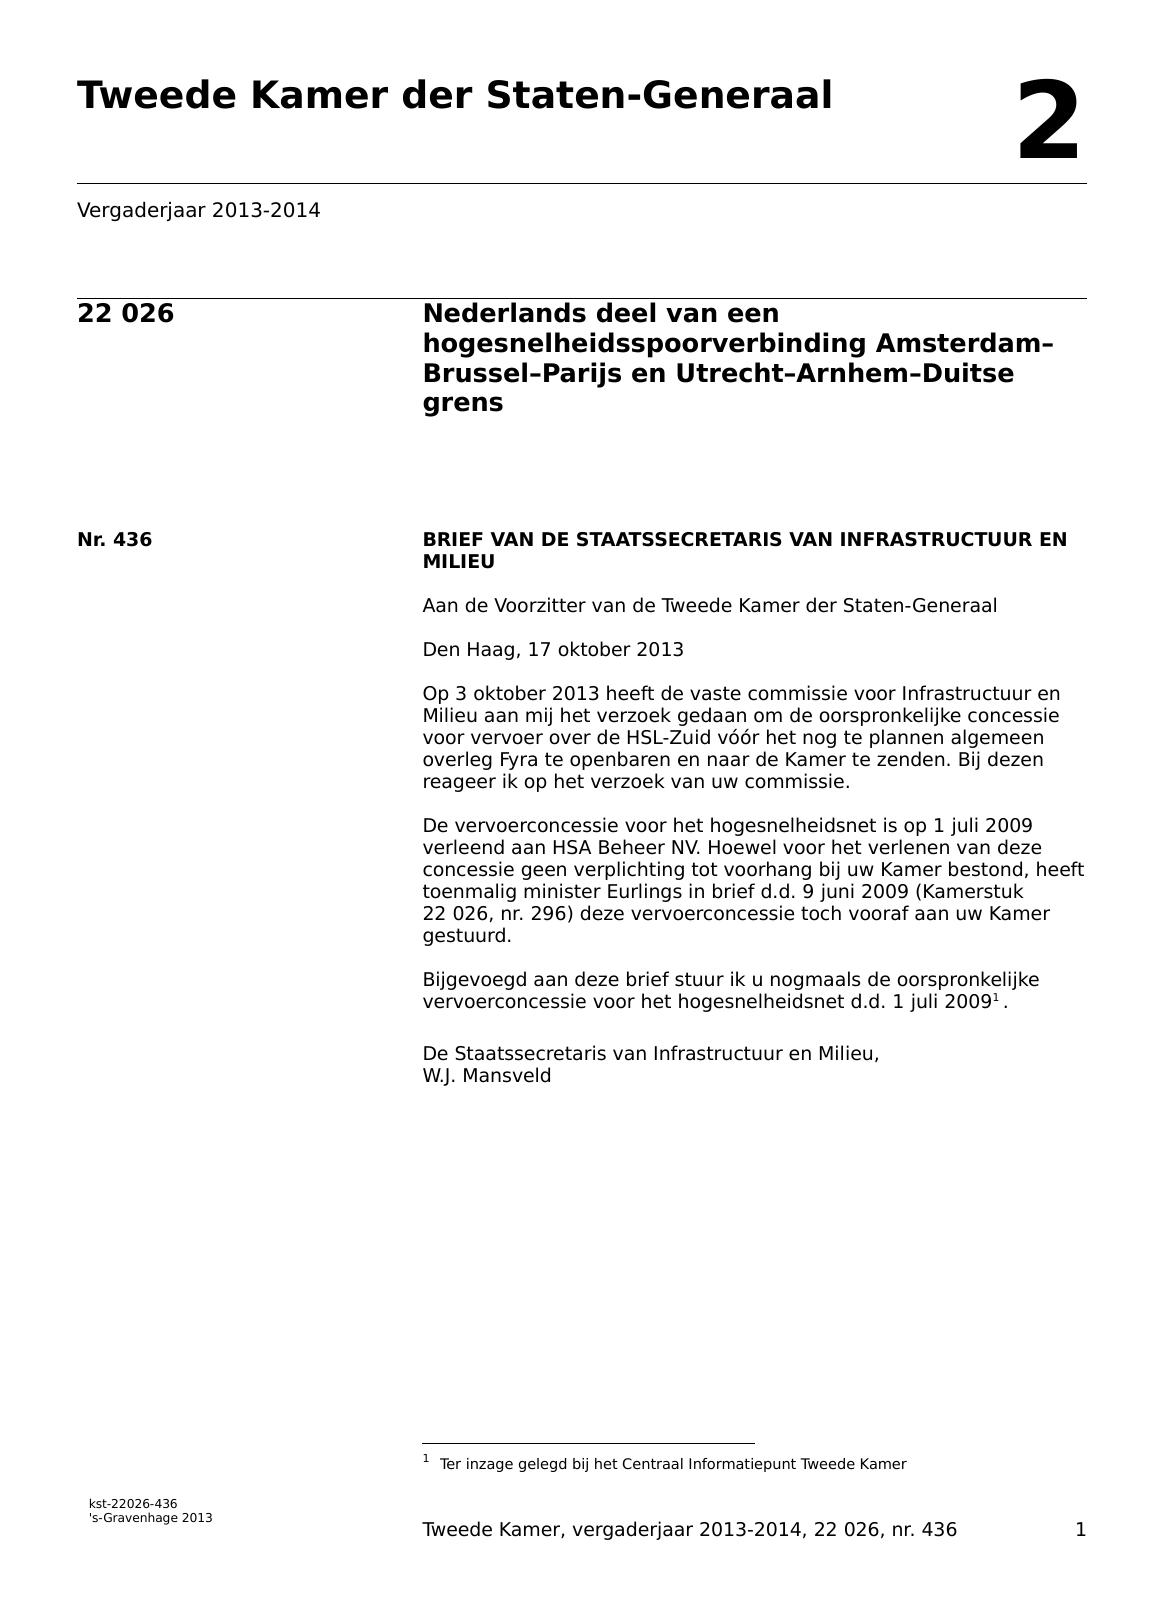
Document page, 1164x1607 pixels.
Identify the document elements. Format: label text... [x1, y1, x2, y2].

text Aan de Voorzitter van de Tweede Kamer der Staten-Generaal [422, 595, 1087, 617]
table_header 2 [886, 59, 1087, 183]
table_cell Vergaderjaar 2013-2014 [77, 184, 1087, 298]
table_header Tweede Kamer der Staten-Generaal [77, 59, 886, 183]
text Op 3 oktober 2013 heeft de vaste commissie voor Infrastructuur en Milieu aan mij het verzoek gedaan om de oorspronkelijke concessie voor vervoer over de HSL-Zuid vóór het nog te plannen algemeen overleg Fyra te openbaren en naar de Kamer te zenden. Bij dezen reageer ik op het verzoek van uw commissie. [422, 683, 1087, 793]
subtitle 22 026 Nederlands deel van een hogesnelheidsspoorverbinding Amsterdam–Brussel–Parijs en Utrecht–Arnhem–Duitse grens [77, 299, 1087, 418]
text kst-22026-436 [88, 1497, 323, 1511]
text Bijgevoegd aan deze brief stuur ik u nogmaals de oorspronkelijke vervoerconcessie voor het hogesnelheidsnet d.d. 1 juli 2009. [422, 969, 1087, 1013]
text Ter inzage gelegd bij het Centraal Informatiepunt Tweede Kamer [422, 1452, 1087, 1474]
text De vervoerconcessie voor het hogesnelheidsnet is op 1 juli 2009 verleend aan HSA Beheer NV. Hoewel voor het verlenen van deze concessie geen verplichting tot voorhang bij uw Kamer bestond, heeft toenmalig minister Eurlings in brief d.d. 9 juni 2009 (Kamerstuk 22 026, nr. 296) deze vervoerconcessie toch vooraf aan uw Kamer gestuurd. [422, 815, 1087, 947]
text Den Haag, 17 oktober 2013 [422, 639, 1087, 661]
text De Staatssecretaris van Infrastructuur en Milieu, W.J. Mansveld [422, 1043, 1087, 1087]
text 's-Gravenhage 2013 [88, 1511, 323, 1525]
subtitle Nr. 436 BRIEF VAN DE STAATSSECRETARIS VAN INFRASTRUCTUUR EN MILIEU [77, 529, 1087, 573]
